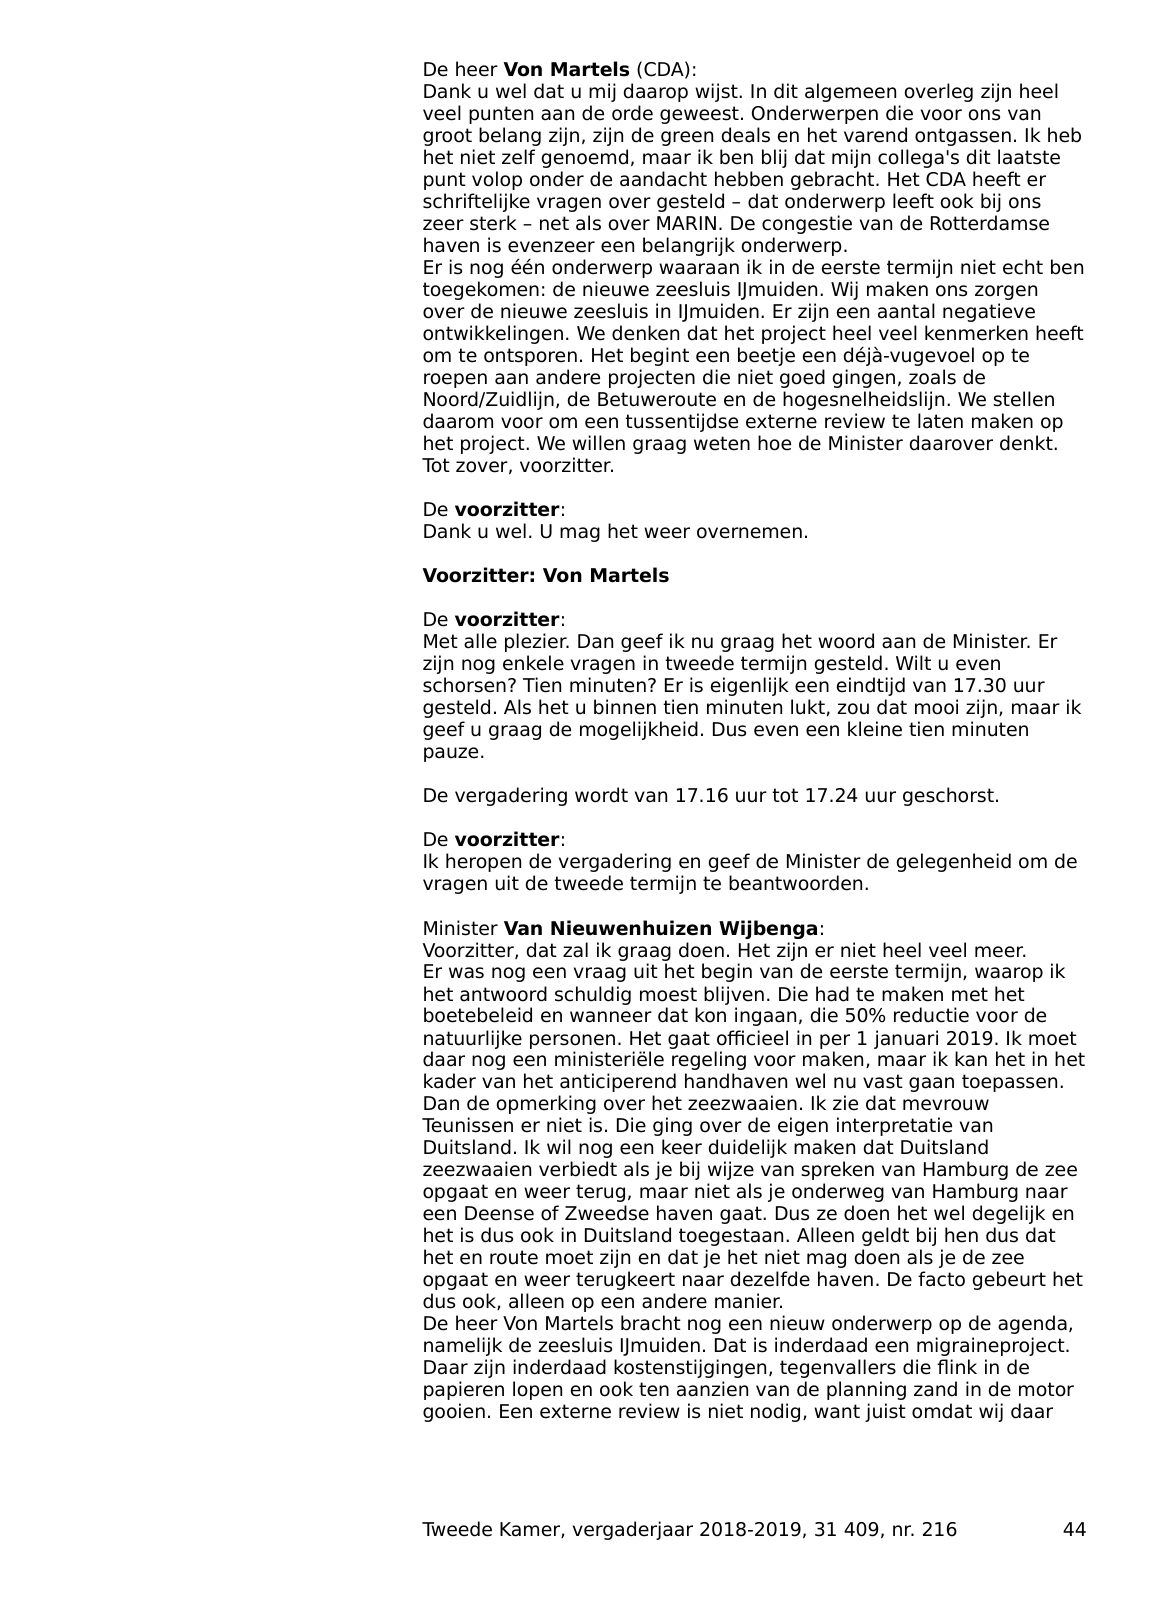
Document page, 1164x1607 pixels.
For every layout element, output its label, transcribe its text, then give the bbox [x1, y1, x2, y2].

text Voorzitter, dat zal ik graag doen. Het zijn er niet heel veel meer. [422, 939, 1087, 961]
text Minister Van Nieuwenhuizen Wijbenga: [422, 917, 1087, 939]
text Er was nog een vraag uit het begin van de eerste termijn, waarop ik het antwoord schuldig moest blijven. Die had te maken met het boetebeleid en wanneer dat kon ingaan, die 50% reductie voor de natuurlijke personen. Het gaat officieel in per 1 januari 2019. Ik moet daar nog een ministeriële regeling voor maken, maar ik kan het in het kader van het anticiperend handhaven wel nu vast gaan toepassen. [422, 961, 1087, 1093]
text Met alle plezier. Dan geef ik nu graag het woord aan de Minister. Er zijn nog enkele vragen in tweede termijn gesteld. Wilt u even schorsen? Tien minuten? Er is eigenlijk een eindtijd van 17.30 uur gesteld. Als het u binnen tien minuten lukt, zou dat mooi zijn, maar ik geef u graag de mogelijkheid. Dus even een kleine tien minuten pauze. [422, 631, 1087, 763]
text Ik heropen de vergadering en geef de Minister de gelegenheid om de vragen uit de tweede termijn te beantwoorden. [422, 851, 1087, 895]
text Dank u wel. U mag het weer overnemen. [422, 521, 1087, 543]
text Dank u wel dat u mij daarop wijst. In dit algemeen overleg zijn heel veel punten aan de orde geweest. Onderwerpen die voor ons van groot belang zijn, zijn de green deals en het varend ontgassen. Ik heb het niet zelf genoemd, maar ik ben blij dat mijn collega's dit laatste punt volop onder de aandacht hebben gebracht. Het CDA heeft er schriftelijke vragen over gesteld – dat onderwerp leeft ook bij ons zeer sterk – net als over MARIN. De congestie van de Rotterdamse haven is evenzeer een belangrijk onderwerp. [422, 81, 1087, 257]
text Er is nog één onderwerp waaraan ik in de eerste termijn niet echt ben toegekomen: de nieuwe zeesluis IJmuiden. Wij maken ons zorgen over de nieuwe zeesluis in IJmuiden. Er zijn een aantal negatieve ontwikkelingen. We denken dat het project heel veel kenmerken heeft om te ontsporen. Het begint een beetje een déjà-vugevoel op te roepen aan andere projecten die niet goed gingen, zoals de Noord/Zuidlijn, de Betuweroute en de hogesnelheidslijn. We stellen daarom voor om een tussentijdse externe review te laten maken op het project. We willen graag weten hoe de Minister daarover denkt. [422, 257, 1087, 455]
text De voorzitter: [422, 609, 1087, 631]
text Dan de opmerking over het zeezwaaien. Ik zie dat mevrouw Teunissen er niet is. Die ging over de eigen interpretatie van Duitsland. Ik wil nog een keer duidelijk maken dat Duitsland zeezwaaien verbiedt als je bij wijze van spreken van Hamburg de zee opgaat en weer terug, maar niet als je onderweg van Hamburg naar een Deense of Zweedse haven gaat. Dus ze doen het wel degelijk en het is dus ook in Duitsland toegestaan. Alleen geldt bij hen dus dat het en route moet zijn en dat je het niet mag doen als je de zee opgaat en weer terugkeert naar dezelfde haven. De facto gebeurt het dus ook, alleen op een andere manier. [422, 1093, 1087, 1313]
text De voorzitter: [422, 499, 1087, 521]
text De vergadering wordt van 17.16 uur tot 17.24 uur geschorst. [422, 785, 1087, 807]
text De heer Von Martels bracht nog een nieuw onderwerp op de agenda, namelijk de zeesluis IJmuiden. Dat is inderdaad een migraineproject. Daar zijn inderdaad kostenstijgingen, tegenvallers die flink in de papieren lopen en ook ten aanzien van de planning zand in de motor gooien. Een externe review is niet nodig, want juist omdat wij daar [422, 1313, 1087, 1423]
text De heer Von Martels (CDA): [422, 59, 1087, 81]
subtitle Voorzitter: Von Martels [422, 565, 1087, 587]
text De voorzitter: [422, 829, 1087, 851]
text Tot zover, voorzitter. [422, 455, 1087, 477]
